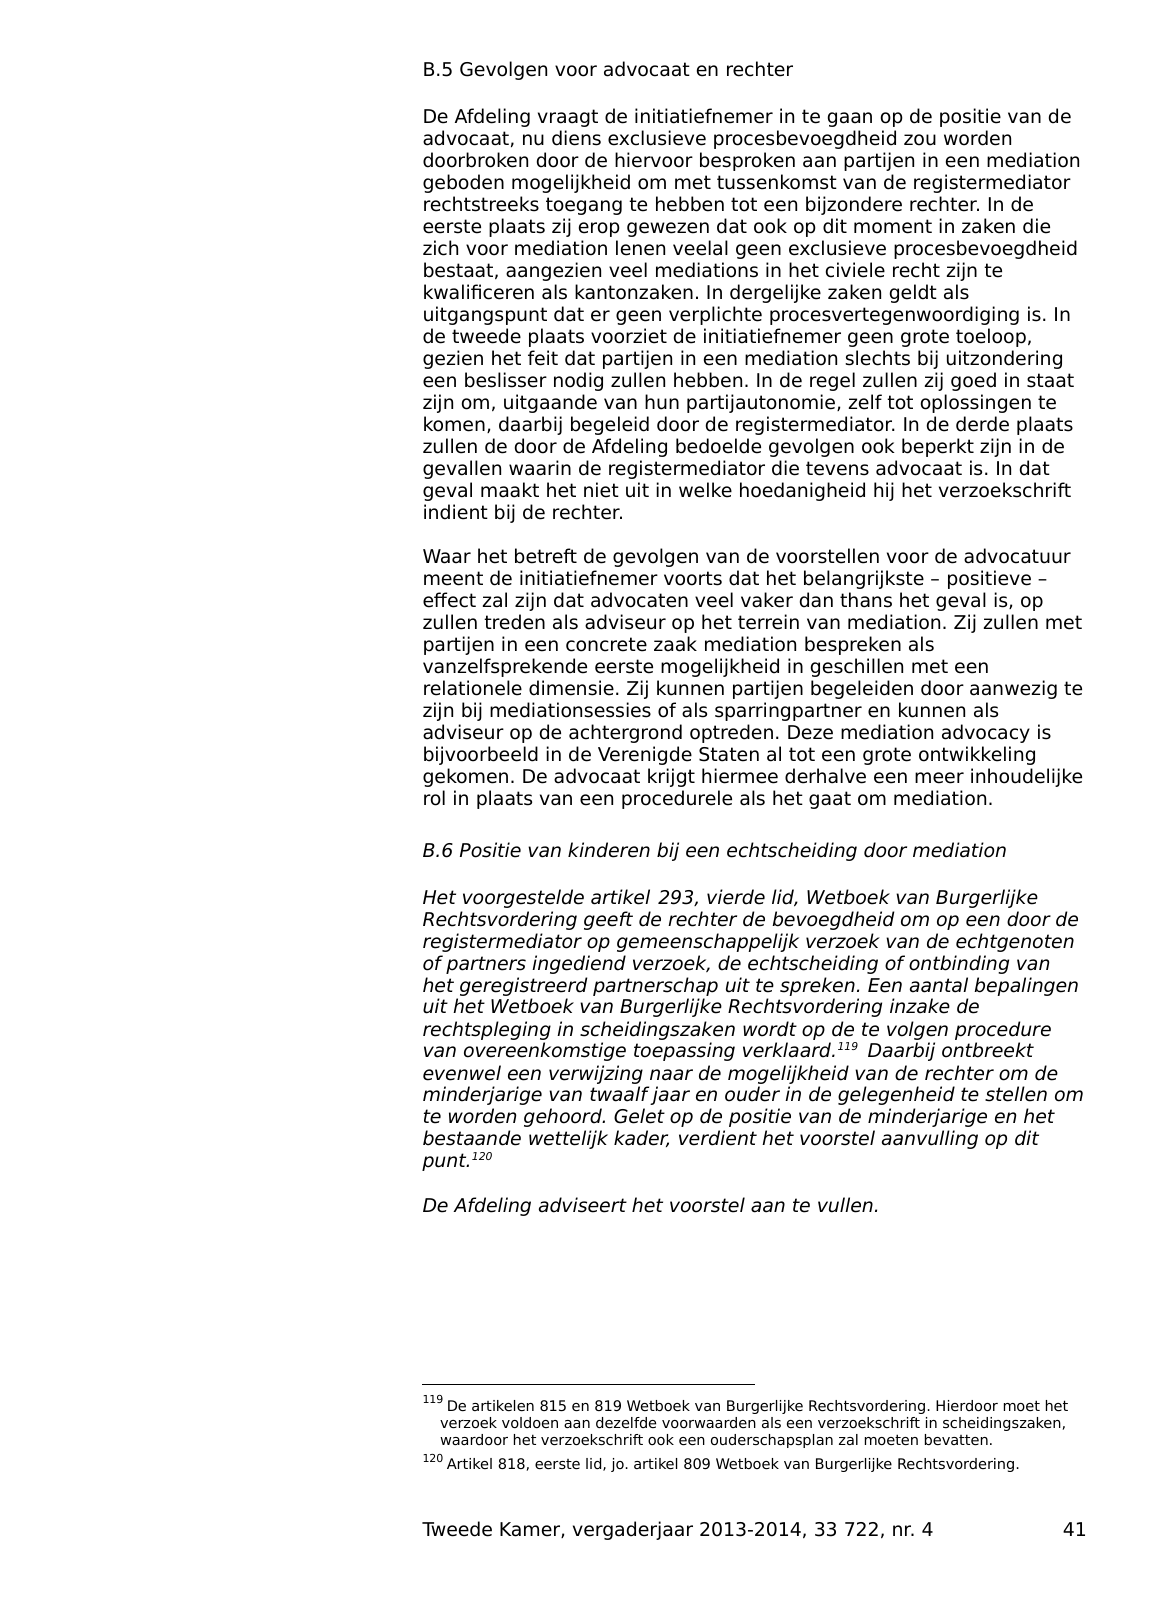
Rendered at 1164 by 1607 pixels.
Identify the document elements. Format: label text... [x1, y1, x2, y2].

text De Afdeling vraagt de initiatiefnemer in te gaan op de positie van de advocaat, nu diens exclusieve procesbevoegdheid zou worden doorbroken door de hiervoor besproken aan partijen in een mediation geboden mogelijkheid om met tussenkomst van de registermediator rechtstreeks toegang te hebben tot een bijzondere rechter. In de eerste plaats zij erop gewezen dat ook op dit moment in zaken die zich voor mediation lenen veelal geen exclusieve procesbevoegdheid bestaat, aangezien veel mediations in het civiele recht zijn te kwalificeren als kantonzaken. In dergelijke zaken geldt als uitgangspunt dat er geen verplichte procesvertegenwoordiging is. In de tweede plaats voorziet de initiatiefnemer geen grote toeloop, gezien het feit dat partijen in een mediation slechts bij uitzondering een beslisser nodig zullen hebben. In de regel zullen zij goed in staat zijn om, uitgaande van hun partijautonomie, zelf tot oplossingen te komen, daarbij begeleid door de registermediator. In de derde plaats zullen de door de Afdeling bedoelde gevolgen ook beperkt zijn in de gevallen waarin de registermediator die tevens advocaat is. In dat geval maakt het niet uit in welke hoedanigheid hij het verzoekschrift indient bij de rechter. [422, 106, 1087, 524]
text De Afdeling adviseert het voorstel aan te vullen. [422, 1194, 1087, 1216]
text Waar het betreft de gevolgen van de voorstellen voor de advocatuur meent de initiatiefnemer voorts dat het belangrijkste – positieve – effect zal zijn dat advocaten veel vaker dan thans het geval is, op zullen treden als adviseur op het terrein van mediation. Zij zullen met partijen in een concrete zaak mediation bespreken als vanzelfsprekende eerste mogelijkheid in geschillen met een relationele dimensie. Zij kunnen partijen begeleiden door aanwezig te zijn bij mediationsessies of als sparringpartner en kunnen als adviseur op de achtergrond optreden. Deze mediation advocacy is bijvoorbeeld in de Verenigde Staten al tot een grote ontwikkeling gekomen. De advocaat krijgt hiermee derhalve een meer inhoudelijke rol in plaats van een procedurele als het gaat om mediation. [422, 546, 1087, 809]
text Het voorgestelde artikel 293, vierde lid, Wetboek van Burgerlijke Rechtsvordering geeft de rechter de bevoegdheid om op een door de registermediator op gemeenschappelijk verzoek van de echtgenoten of partners ingediend verzoek, de echtscheiding of ontbinding van het geregistreerd partnerschap uit te spreken. Een aantal bepalingen uit het Wetboek van Burgerlijke Rechtsvordering inzake de rechtspleging in scheidingszaken wordt op de te volgen procedure van overeenkomstige toepassing verklaard. Daarbij ontbreekt evenwel een verwijzing naar de mogelijkheid van de rechter om de minderjarige van twaalf jaar en ouder in de gelegenheid te stellen om te worden gehoord. Gelet op de positie van de minderjarige en het bestaande wettelijk kader, verdient het voorstel aanvulling op dit punt. [422, 887, 1087, 1172]
text Artikel 818, eerste lid, jo. artikel 809 Wetboek van Burgerlijke Rechtsvordering. [422, 1452, 1087, 1474]
text De artikelen 815 en 819 Wetboek van Burgerlijke Rechtsvordering. Hierdoor moet het verzoek voldoen aan dezelfde voorwaarden als een verzoekschrift in scheidingszaken, waardoor het verzoekschrift ook een ouderschapsplan zal moeten bevatten. [422, 1393, 1087, 1449]
subtitle B.6 Positie van kinderen bij een echtscheiding door mediation [422, 839, 1087, 862]
subtitle B.5 Gevolgen voor advocaat en rechter [422, 59, 1087, 81]
